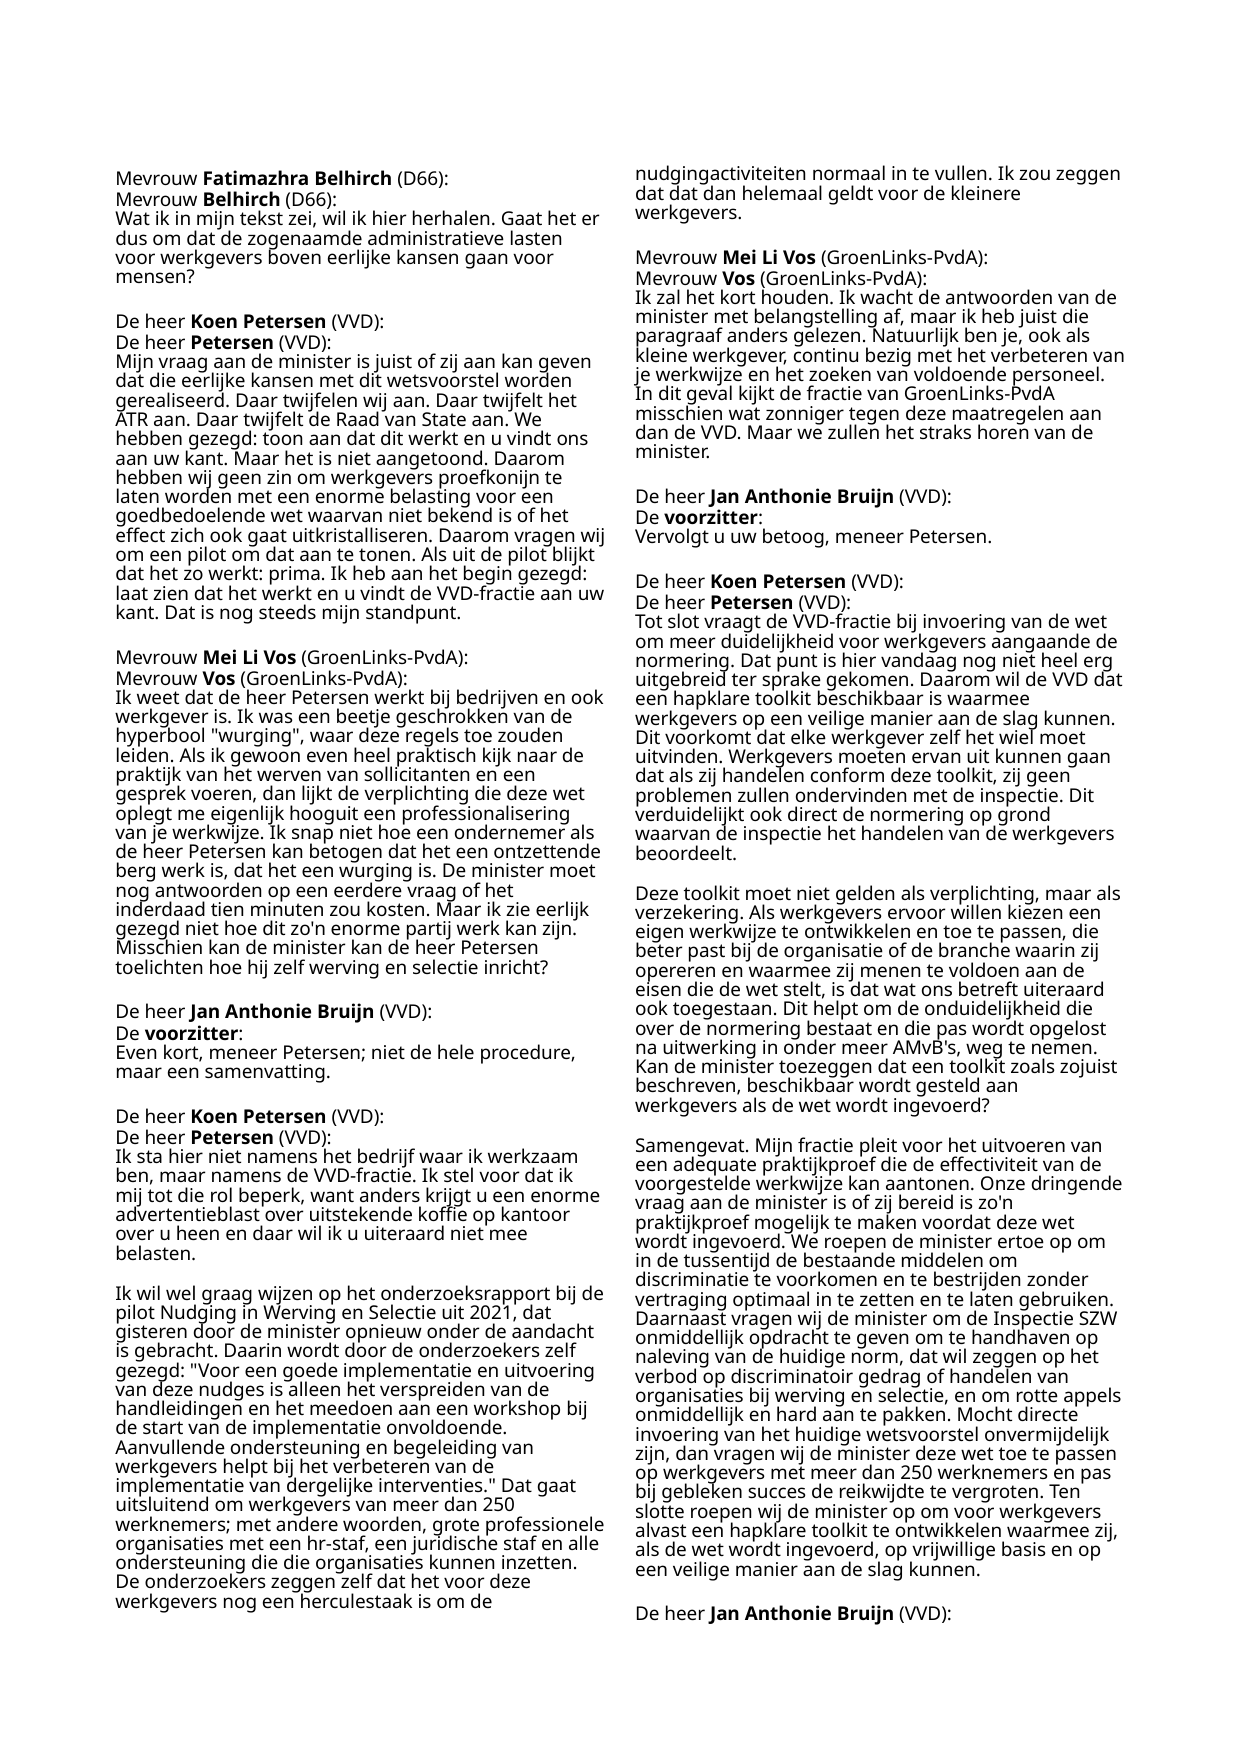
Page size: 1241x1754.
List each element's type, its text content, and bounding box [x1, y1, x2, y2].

text Samengevat. Mijn fractie pleit voor het uitvoeren van een adequate praktijkproef die de effectiviteit van de voorgestelde werkwijze kan aantonen. Onze dringende vraag aan de minister is of zij bereid is zo'n praktijkproef mogelijk te maken voordat deze wet wordt ingevoerd. We roepen de minister ertoe op om in de tussentijd de bestaande middelen om discriminatie te voorkomen en te bestrijden zonder vertraging optimaal in te zetten en te laten gebruiken. Daarnaast vragen wij de minister om de Inspectie SZW onmiddellijk opdracht te geven om te handhaven op naleving van de huidige norm, dat wil zeggen op het verbod op discriminatoir gedrag of handelen van organisaties bij werving en selectie, en om rotte appels onmiddellijk en hard aan te pakken. Mocht directe invoering van het huidige wetsvoorstel onvermijdelijk zijn, dan vragen wij de minister deze wet toe te passen op werkgevers met meer dan 250 werknemers en pas bij gebleken succes de reikwijdte te vergroten. Ten slotte roepen wij de minister op om voor werkgevers alvast een hapklare toolkit te ontwikkelen waarmee zij, als de wet wordt ingevoerd, op vrijwillige basis en op een veilige manier aan de slag kunnen. [635, 1137, 1125, 1580]
text Mijn vraag aan de minister is juist of zij aan kan geven dat die eerlijke kansen met dit wetsvoorstel worden gerealiseerd. Daar twijfelen wij aan. Daar twijfelt het ATR aan. Daar twijfelt de Raad van State aan. We hebben gezegd: toon aan dat dit werkt en u vindt ons aan uw kant. Maar het is niet aangetoond. Daarom hebben wij geen zin om werkgevers proefkonijn te laten worden met een enorme belasting voor een goedbedoelende wet waarvan niet bekend is of het effect zich ook gaat uitkristalliseren. Daarom vragen wij om een pilot om dat aan te tonen. Als uit de pilot blijkt dat het zo werkt: prima. Ik heb aan het begin gezegd: laat zien dat het werkt en u vindt de VVD-fractie aan uw kant. Dat is nog steeds mijn standpunt. [115, 353, 605, 623]
text nudgingactiviteiten normaal in te vullen. Ik zou zeggen dat dat dan helemaal geldt voor de kleinere werkgevers. [635, 165, 1125, 223]
text De heer Jan Anthonie Bruijn (VVD): [635, 1601, 1125, 1626]
text De heer Jan Anthonie Bruijn (VVD): [115, 999, 605, 1024]
text Ik weet dat de heer Petersen werkt bij bedrijven en ook werkgever is. Ik was een beetje geschrokken van de hyperbool "wurging", waar deze regels toe zouden leiden. Als ik gewoon even heel praktisch kijk naar de praktijk van het werven van sollicitanten en een gesprek voeren, dan lijkt de verplichting die deze wet oplegt me eigenlijk hooguit een professionalisering van je werkwijze. Ik snap niet hoe een ondernemer als de heer Petersen kan betogen dat het een ontzettende berg werk is, dat het een wurging is. De minister moet nog antwoorden op een eerdere vraag of het inderdaad tien minuten zou kosten. Maar ik zie eerlijk gezegd niet hoe dit zo'n enorme partij werk kan zijn. Misschien kan de minister kan de heer Petersen toelichten hoe hij zelf werving en selectie inricht? [115, 689, 605, 978]
text De heer Koen Petersen (VVD): [115, 308, 605, 334]
text De voorzitter: [115, 1024, 605, 1044]
text Deze toolkit moet niet gelden als verplichting, maar als verzekering. Als werkgevers ervoor willen kiezen een eigen werkwijze te ontwikkelen en toe te passen, die beter past bij de organisatie of de branche waarin zij opereren en waarmee zij menen te voldoen aan de eisen die de wet stelt, is dat wat ons betreft uiteraard ook toegestaan. Dit helpt om de onduidelijkheid die over de normering bestaat en die pas wordt opgelost na uitwerking in onder meer AMvB's, weg te nemen. Kan de minister toezeggen dat een toolkit zoals zojuist beschreven, beschikbaar wordt gesteld aan werkgevers als de wet wordt ingevoerd? [635, 884, 1125, 1116]
text Wat ik in mijn tekst zei, wil ik hier herhalen. Gaat het er dus om dat de zogenaamde administratieve lasten voor werkgevers boven eerlijke kansen gaan voor mensen? [115, 210, 605, 287]
text Vervolgt u uw betoog, meneer Petersen. [635, 528, 1125, 547]
text Even kort, meneer Petersen; niet de hele procedure, maar een samenvatting. [115, 1044, 605, 1082]
text Tot slot vraagt de VVD-fractie bij invoering van de wet om meer duidelijkheid voor werkgevers aangaande de normering. Dat punt is hier vandaag nog niet heel erg uitgebreid ter sprake gekomen. Daarom wil de VVD dat een hapklare toolkit beschikbaar is waarmee werkgevers op een veilige manier aan de slag kunnen. Dit voorkomt dat elke werkgever zelf het wiel moet uitvinden. Werkgevers moeten ervan uit kunnen gaan dat als zij handelen conform deze toolkit, zij geen problemen zullen ondervinden met de inspectie. Dit verduidelijkt ook direct de normering op grond waarvan de inspectie het handelen van de werkgevers beoordeelt. [635, 613, 1125, 864]
text Mevrouw Mei Li Vos (GroenLinks-PvdA): [635, 244, 1125, 270]
text Ik sta hier niet namens het bedrijf waar ik werkzaam ben, maar namens de VVD-fractie. Ik stel voor dat ik mij tot die rol beperk, want anders krijgt u een enorme advertentieblast over uitstekende koffie op kantoor over u heen en daar wil ik u uiteraard niet mee belasten. [115, 1148, 605, 1264]
text Ik zal het kort houden. Ik wacht de antwoorden van de minister met belangstelling af, maar ik heb juist die paragraaf anders gelezen. Natuurlijk ben je, ook als kleine werkgever, continu bezig met het verbeteren van je werkwijze en het zoeken van voldoende personeel. In dit geval kijkt de fractie van GroenLinks-PvdA misschien wat zonniger tegen deze maatregelen aan dan de VVD. Maar we zullen het straks horen van de minister. [635, 289, 1125, 462]
text De heer Petersen (VVD): [635, 594, 1125, 613]
text De heer Koen Petersen (VVD): [115, 1103, 605, 1129]
text De voorzitter: [635, 509, 1125, 528]
text De heer Jan Anthonie Bruijn (VVD): [635, 483, 1125, 509]
text De heer Petersen (VVD): [115, 334, 605, 353]
text Mevrouw Vos (GroenLinks-PvdA): [635, 270, 1125, 289]
text De heer Petersen (VVD): [115, 1129, 605, 1148]
text De heer Koen Petersen (VVD): [635, 568, 1125, 594]
text Mevrouw Fatimazhra Belhirch (D66): [115, 165, 605, 191]
text Mevrouw Belhirch (D66): [115, 191, 605, 210]
text Ik wil wel graag wijzen op het onderzoeksrapport bij de pilot Nudging in Werving en Selectie uit 2021, dat gisteren door de minister opnieuw onder de aandacht is gebracht. Daarin wordt door de onderzoekers zelf gezegd: "Voor een goede implementatie en uitvoering van deze nudges is alleen het verspreiden van de handleidingen en het meedoen aan een workshop bij de start van de implementatie onvoldoende. Aanvullende ondersteuning en begeleiding van werkgevers helpt bij het verbeteren van de implementatie van dergelijke interventies." Dat gaat uitsluitend om werkgevers van meer dan 250 werknemers; met andere woorden, grote professionele organisaties met een hr-staf, een juridische staf en alle ondersteuning die die organisaties kunnen inzetten. De onderzoekers zeggen zelf dat het voor deze werkgevers nog een herculestaak is om de [115, 1284, 605, 1612]
text Mevrouw Vos (GroenLinks-PvdA): [115, 669, 605, 689]
text Mevrouw Mei Li Vos (GroenLinks-PvdA): [115, 644, 605, 669]
